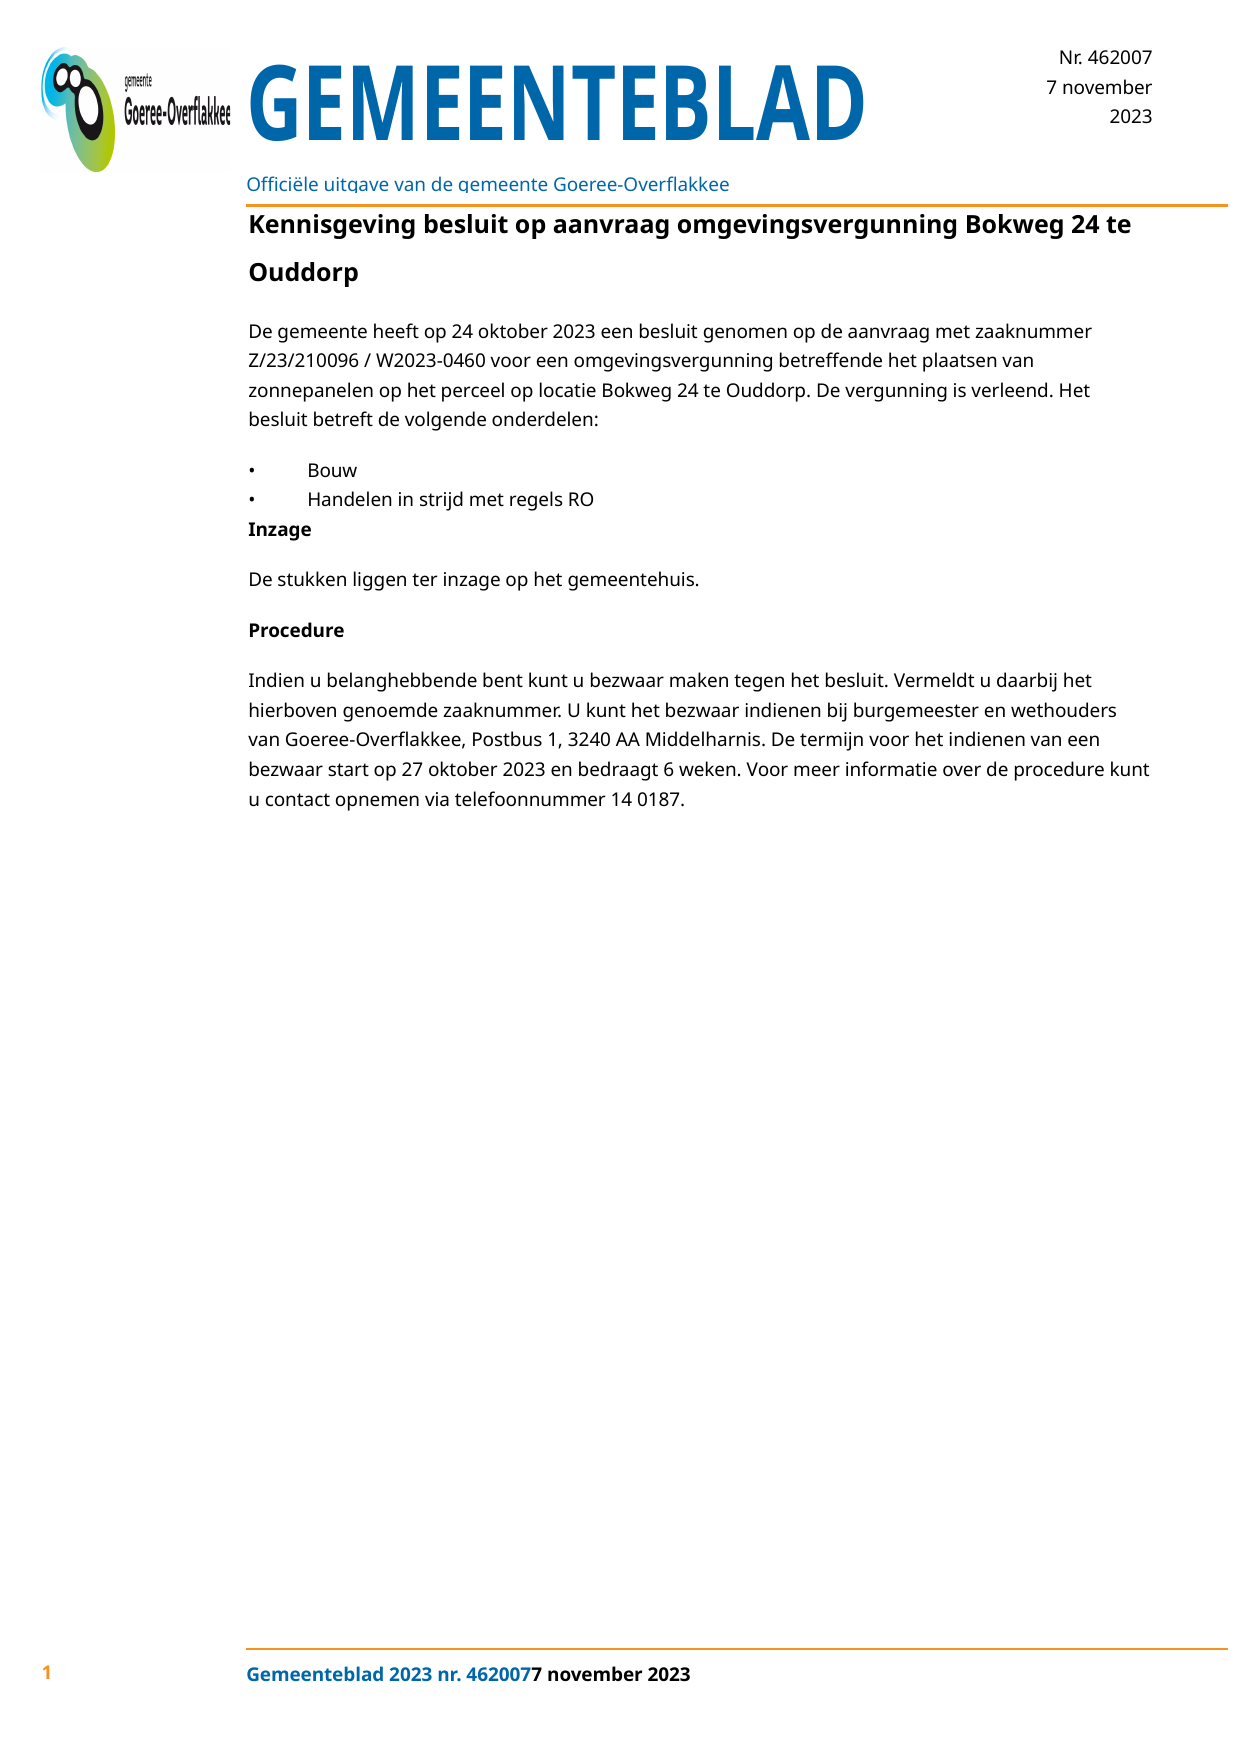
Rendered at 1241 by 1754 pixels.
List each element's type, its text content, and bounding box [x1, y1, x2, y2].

text De gemeente heeft op 24 oktober 2023 een besluit genomen op de aanvraag met zaaknummer Z/23/210096 / W2023-0460 voor een omgevingsvergunning betreffende het plaatsen van zonnepanelen op het perceel op locatie Bokweg 24 te Ouddorp. De vergunning is verleend. Het besluit betreft de volgende onderdelen: [248, 318, 1152, 432]
text Indien u belanghebbende bent kunt u bezwaar maken tegen het besluit. Vermeldt u daarbij het hierboven genoemde zaaknummer. U kunt het bezwaar indienen bij burgemeester en wethouders van Goeree-Overflakkee, Postbus 1, 3240 AA Middelharnis. De termijn voor het indienen van een bezwaar start op 27 oktober 2023 en bedraagt 6 weken. Voor meer informatie over de procedure kunt u contact opnemen via telefoonnummer 14 0187. [248, 667, 1152, 812]
list Handelen in strijd met regels RO [248, 487, 1152, 512]
text Procedure [248, 617, 1152, 643]
picture [41, 47, 231, 172]
text Kennisgeving besluit op aanvraag omgevingsvergunning Bokweg 24 te Ouddorp [248, 207, 1152, 288]
text Inzage [248, 516, 1152, 542]
text De stukken liggen ter inzage op het gemeentehuis. [248, 567, 1152, 592]
list Bouw [248, 457, 1152, 483]
